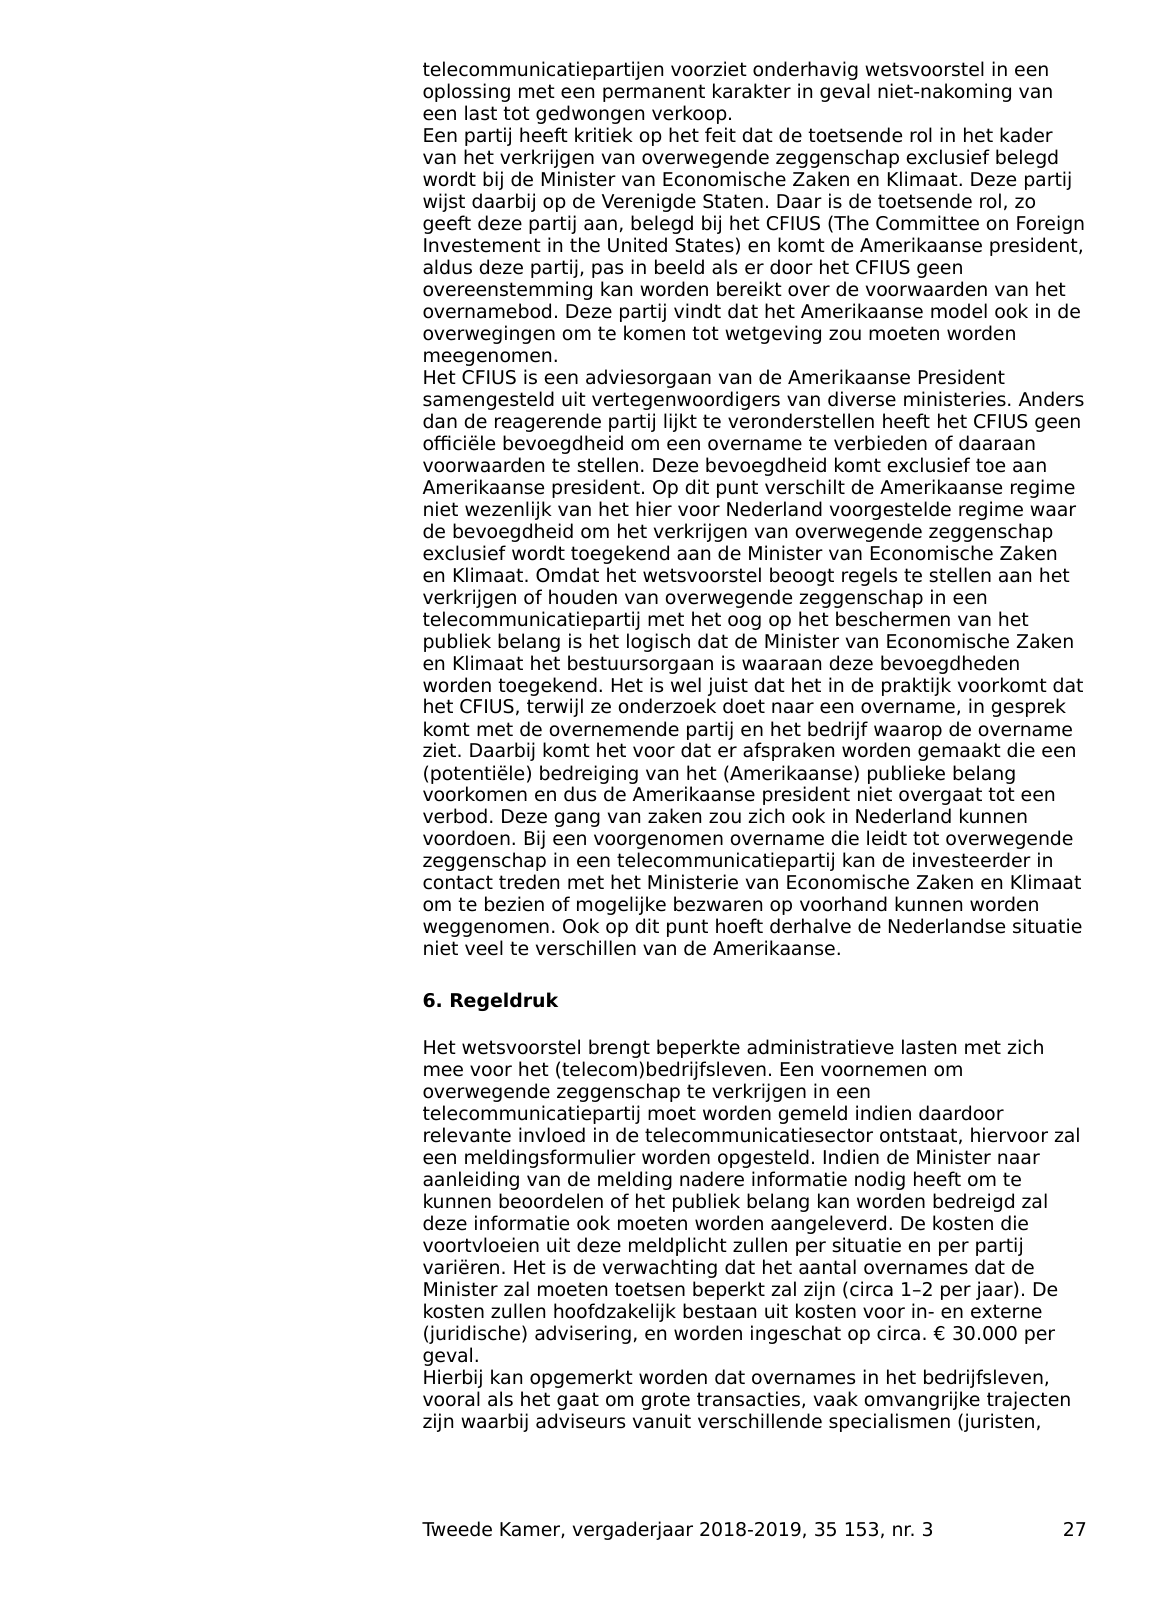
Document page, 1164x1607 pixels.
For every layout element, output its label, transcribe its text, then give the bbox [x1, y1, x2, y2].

text Het wetsvoorstel brengt beperkte administratieve lasten met zich mee voor het (telecom)bedrijfsleven. Een voornemen om overwegende zeggenschap te verkrijgen in een telecommunicatiepartij moet worden gemeld indien daardoor relevante invloed in de telecommunicatiesector ontstaat, hiervoor zal een meldingsformulier worden opgesteld. Indien de Minister naar aanleiding van de melding nadere informatie nodig heeft om te kunnen beoordelen of het publiek belang kan worden bedreigd zal deze informatie ook moeten worden aangeleverd. De kosten die voortvloeien uit deze meldplicht zullen per situatie en per partij variëren. Het is de verwachting dat het aantal overnames dat de Minister zal moeten toetsen beperkt zal zijn (circa 1–2 per jaar). De kosten zullen hoofdzakelijk bestaan uit kosten voor in- en externe (juridische) advisering, en worden ingeschat op circa. € 30.000 per geval. [422, 1037, 1087, 1367]
text Het CFIUS is een adviesorgaan van de Amerikaanse President samengesteld uit vertegenwoordigers van diverse ministeries. Anders dan de reagerende partij lijkt te veronderstellen heeft het CFIUS geen officiële bevoegdheid om een overname te verbieden of daaraan voorwaarden te stellen. Deze bevoegdheid komt exclusief toe aan Amerikaanse president. Op dit punt verschilt de Amerikaanse regime niet wezenlijk van het hier voor Nederland voorgestelde regime waar de bevoegdheid om het verkrijgen van overwegende zeggenschap exclusief wordt toegekend aan de Minister van Economische Zaken en Klimaat. Omdat het wetsvoorstel beoogt regels te stellen aan het verkrijgen of houden van overwegende zeggenschap in een telecommunicatiepartij met het oog op het beschermen van het publiek belang is het logisch dat de Minister van Economische Zaken en Klimaat het bestuursorgaan is waaraan deze bevoegdheden worden toegekend. Het is wel juist dat het in de praktijk voorkomt dat het CFIUS, terwijl ze onderzoek doet naar een overname, in gesprek komt met de overnemende partij en het bedrijf waarop de overname ziet. Daarbij komt het voor dat er afspraken worden gemaakt die een (potentiële) bedreiging van het (Amerikaanse) publieke belang voorkomen en dus de Amerikaanse president niet overgaat tot een verbod. Deze gang van zaken zou zich ook in Nederland kunnen voordoen. Bij een voorgenomen overname die leidt tot overwegende zeggenschap in een telecommunicatiepartij kan de investeerder in contact treden met het Ministerie van Economische Zaken en Klimaat om te bezien of mogelijke bezwaren op voorhand kunnen worden weggenomen. Ook op dit punt hoeft derhalve de Nederlandse situatie niet veel te verschillen van de Amerikaanse. [422, 367, 1087, 960]
subtitle 6. Regeldruk [422, 990, 1087, 1012]
text Een partij heeft kritiek op het feit dat de toetsende rol in het kader van het verkrijgen van overwegende zeggenschap exclusief belegd wordt bij de Minister van Economische Zaken en Klimaat. Deze partij wijst daarbij op de Verenigde Staten. Daar is de toetsende rol, zo geeft deze partij aan, belegd bij het CFIUS (The Committee on Foreign Investement in the United States) en komt de Amerikaanse president, aldus deze partij, pas in beeld als er door het CFIUS geen overeenstemming kan worden bereikt over de voorwaarden van het overnamebod. Deze partij vindt dat het Amerikaanse model ook in de overwegingen om te komen tot wetgeving zou moeten worden meegenomen. [422, 125, 1087, 367]
text Hierbij kan opgemerkt worden dat overnames in het bedrijfsleven, vooral als het gaat om grote transacties, vaak omvangrijke trajecten zijn waarbij adviseurs vanuit verschillende specialismen (juristen, [422, 1367, 1087, 1433]
text telecommunicatiepartijen voorziet onderhavig wetsvoorstel in een oplossing met een permanent karakter in geval niet-nakoming van een last tot gedwongen verkoop. [422, 59, 1087, 125]
